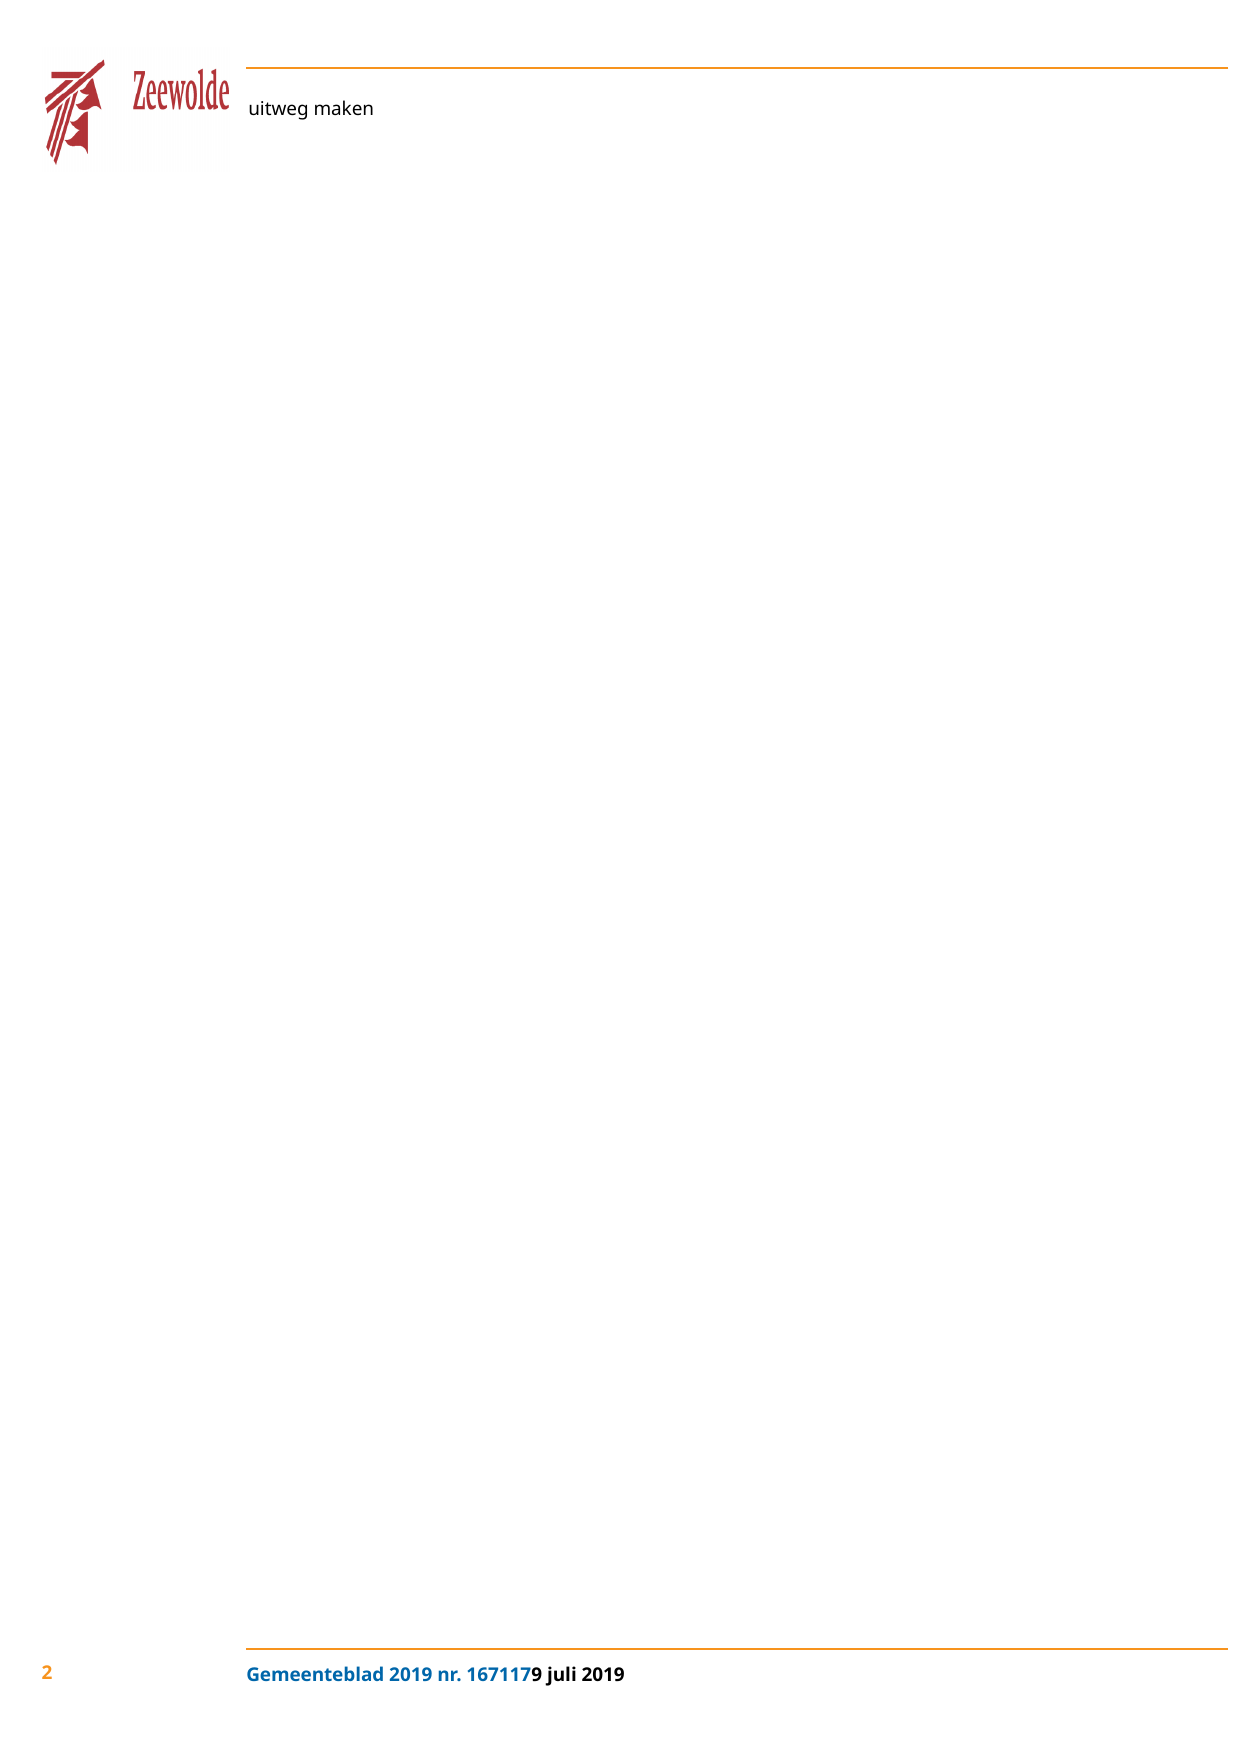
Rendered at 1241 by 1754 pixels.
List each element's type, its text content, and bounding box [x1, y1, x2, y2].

picture [41, 47, 231, 172]
text uitweg maken [248, 95, 1152, 121]
